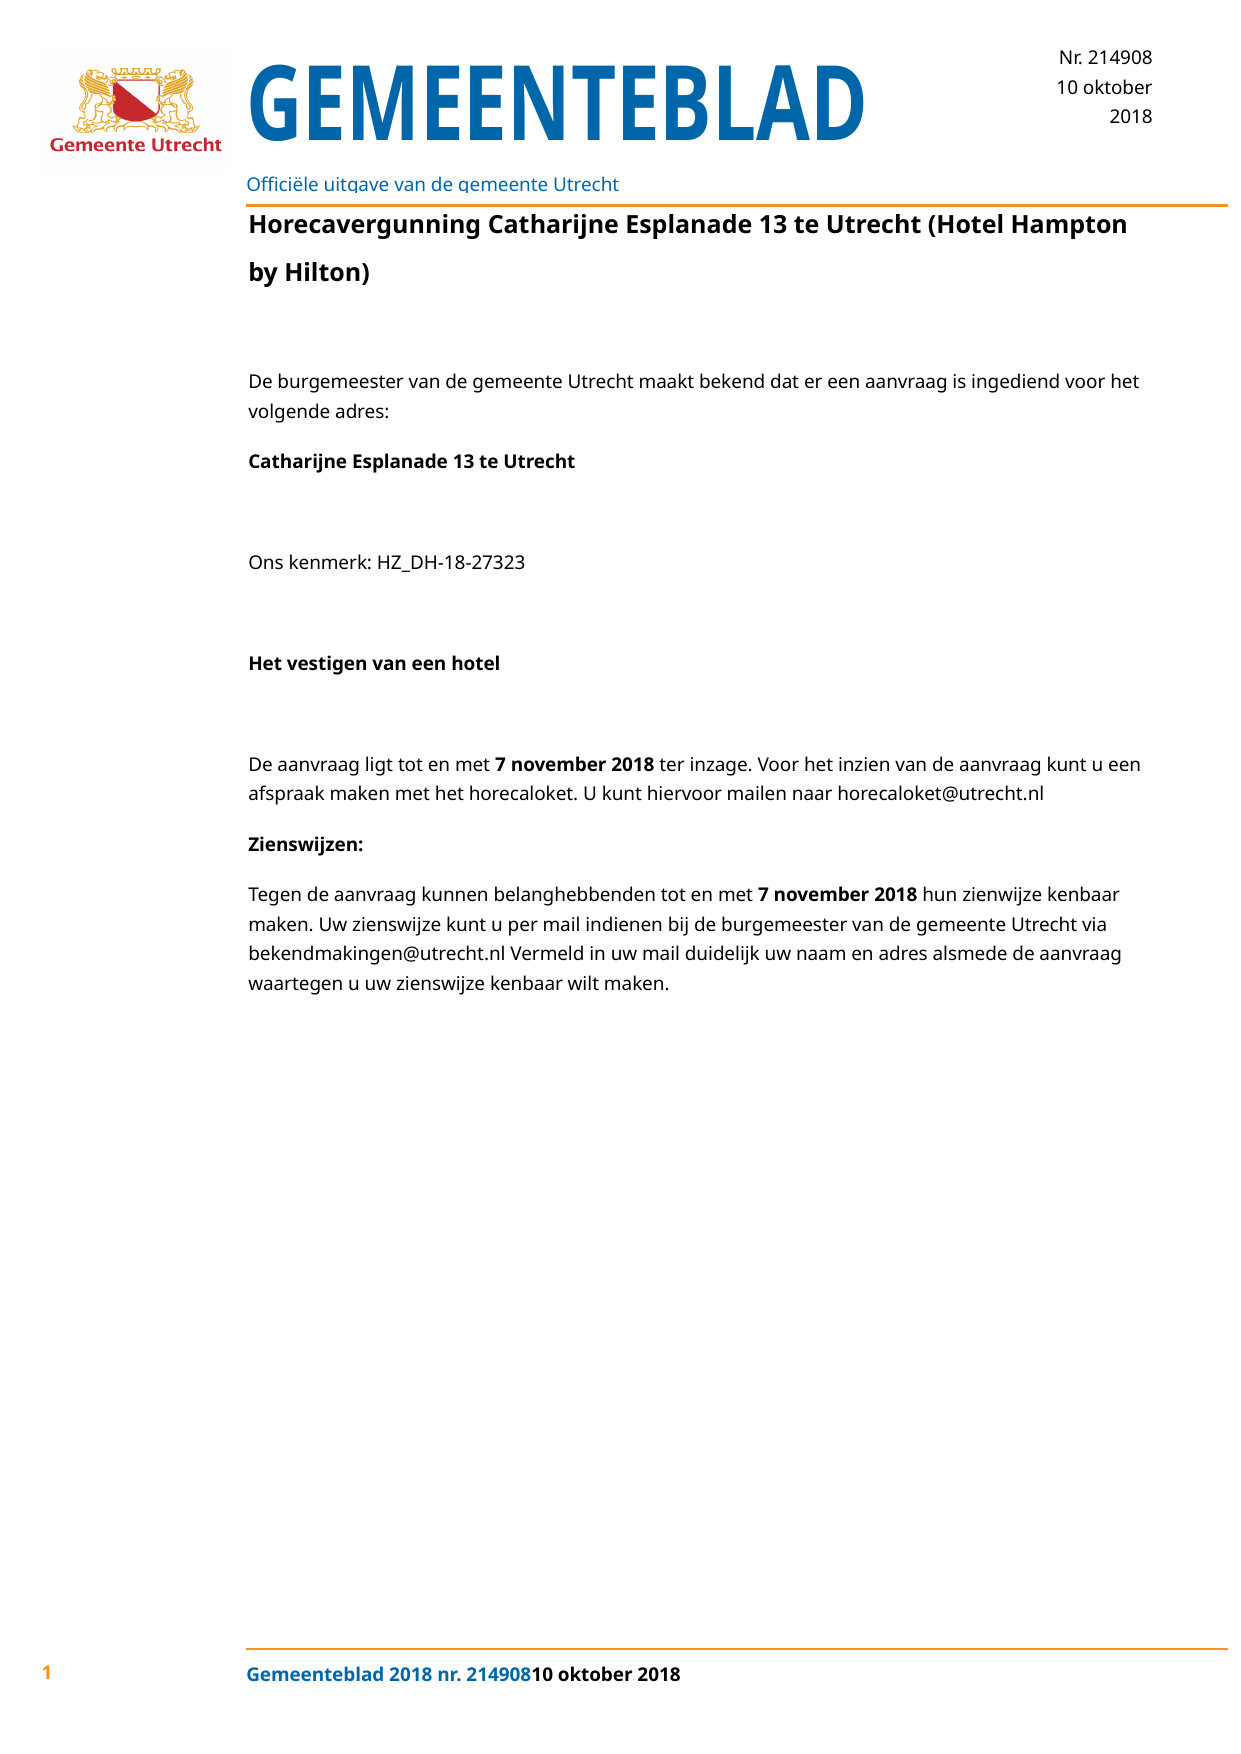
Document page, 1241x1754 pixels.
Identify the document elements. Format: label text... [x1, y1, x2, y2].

text Ons kenmerk: HZ_DH-18-27323 [248, 549, 1152, 575]
text Tegen de aanvraag kunnen belanghebbenden tot en met 7 november 2018 hun zienwijze kenbaar maken. Uw zienswijze kunt u per mail indienen bij de burgemeester van de gemeente Utrecht via bekendmakingen@utrecht.nl Vermeld in uw mail duidelijk uw naam en adres alsmede de aanvraag waartegen u uw zienswijze kenbaar wilt maken. [248, 881, 1152, 996]
text Catharijne Esplanade 13 te Utrecht [248, 448, 1152, 474]
text Zienswijzen: [248, 831, 1152, 857]
text Het vestigen van een hotel [248, 650, 1152, 676]
text De aanvraag ligt tot en met 7 november 2018 ter inzage. Voor het inzien van de aanvraag kunt u een afspraak maken met het horecaloket. U kunt hiervoor mailen naar horecaloket@utrecht.nl [248, 751, 1152, 806]
text Horecavergunning Catharijne Esplanade 13 te Utrecht (Hotel Hampton by Hilton) [248, 207, 1152, 288]
text De burgemeester van de gemeente Utrecht maakt bekend dat er een aanvraag is ingediend voor het volgende adres: [248, 368, 1152, 424]
picture [41, 47, 231, 172]
